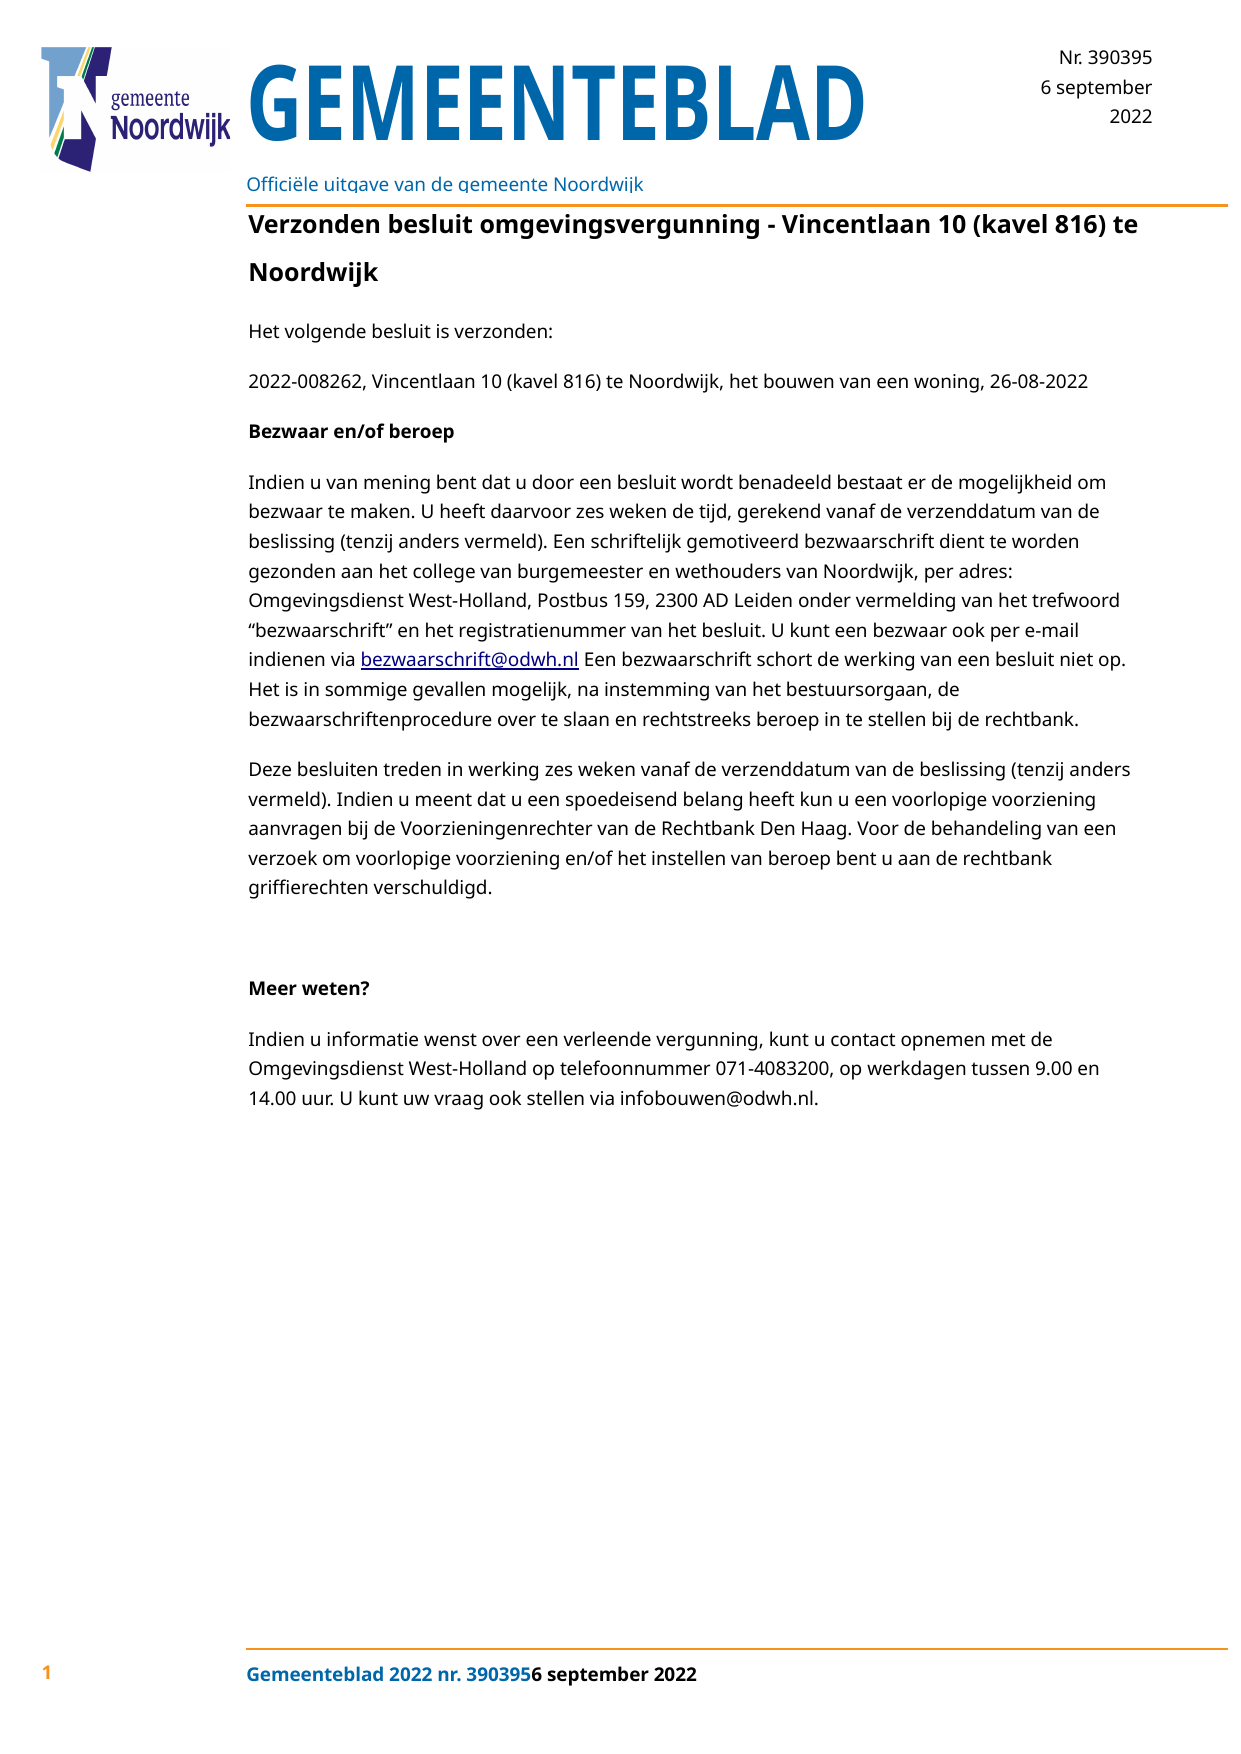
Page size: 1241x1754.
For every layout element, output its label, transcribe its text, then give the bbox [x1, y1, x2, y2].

text Deze besluiten treden in werking zes weken vanaf de verzenddatum van de beslissing (tenzij anders vermeld). Indien u meent dat u een spoedeisend belang heeft kun u een voorlopige voorziening aanvragen bij de Voorzieningenrechter van de Rechtbank Den Haag. Voor de behandeling van een verzoek om voorlopige voorziening en/of het instellen van beroep bent u aan de rechtbank griffierechten verschuldigd. [248, 756, 1152, 900]
text 2022-008262, Vincentlaan 10 (kavel 816) te Noordwijk, het bouwen van een woning, 26-08-2022 [248, 368, 1152, 394]
text Bezwaar en/of beroep [248, 419, 1152, 444]
text Indien u van mening bent dat u door een besluit wordt benadeeld bestaat er de mogelijkheid om bezwaar te maken. U heeft daarvoor zes weken de tijd, gerekend vanaf de verzenddatum van de beslissing (tenzij anders vermeld). Een schriftelijk gemotiveerd bezwaarschrift dient te worden gezonden aan het college van burgemeester en wethouders van Noordwijk, per adres: Omgevingsdienst West-Holland, Postbus 159, 2300 AD Leiden onder vermelding van het trefwoord “bezwaarschrift” en het registratienummer van het besluit. U kunt een bezwaar ook per e-mail indienen via bezwaarschrift@odwh.nl Een bezwaarschrift schort de werking van een besluit niet op. Het is in sommige gevallen mogelijk, na instemming van het bestuursorgaan, de bezwaarschriftenprocedure over te slaan en rechtstreeks beroep in te stellen bij de rechtbank. [248, 469, 1152, 732]
text Het volgende besluit is verzonden: [248, 318, 1152, 344]
text Indien u informatie wenst over een verleende vergunning, kunt u contact opnemen met de Omgevingsdienst West-Holland op telefoonnummer 071-4083200, op werkdagen tussen 9.00 en 14.00 uur. U kunt uw vraag ook stellen via infobouwen@odwh.nl. [248, 1026, 1152, 1111]
picture [41, 47, 231, 172]
text Meer weten? [248, 975, 1152, 1001]
text Verzonden besluit omgevingsvergunning - Vincentlaan 10 (kavel 816) te Noordwijk [248, 207, 1152, 288]
